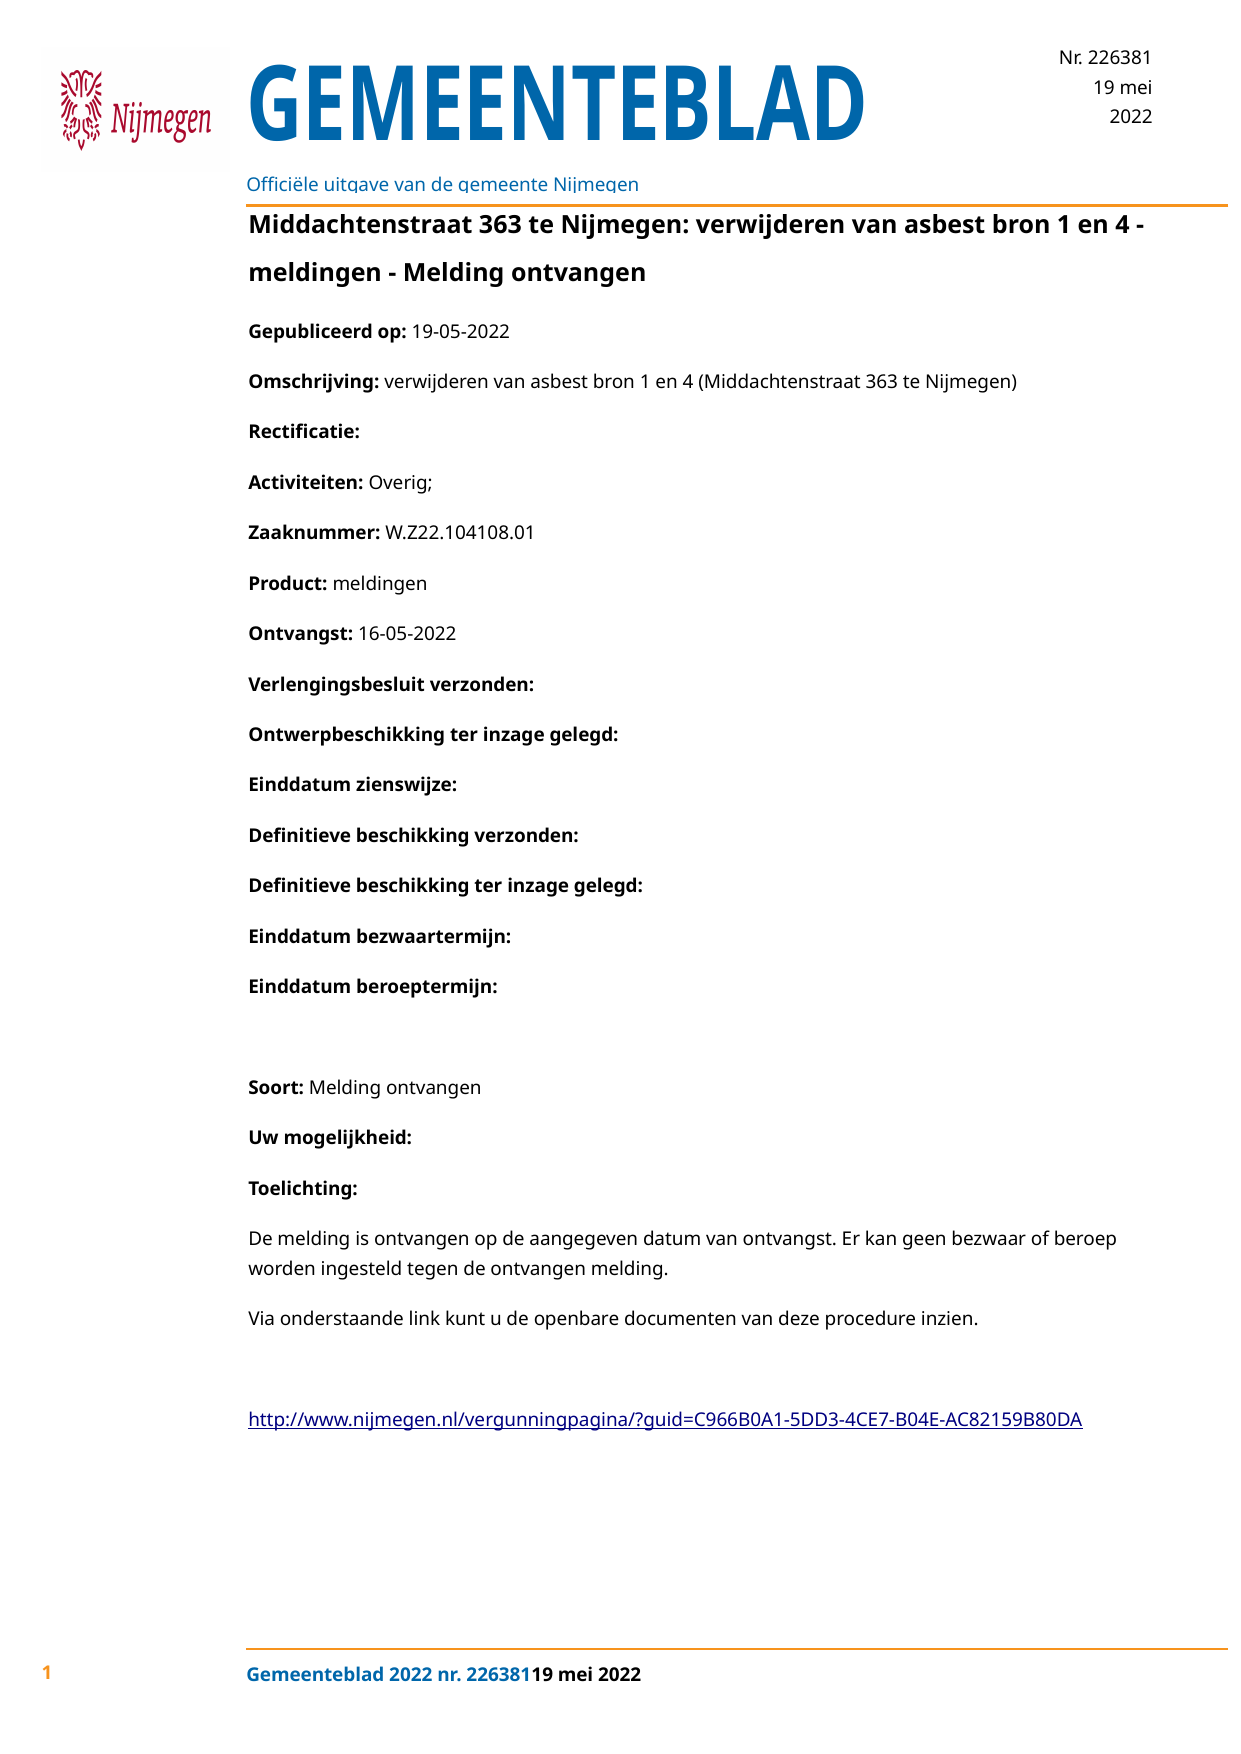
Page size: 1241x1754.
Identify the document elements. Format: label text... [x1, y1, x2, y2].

text Einddatum zienswijze: [248, 772, 1152, 797]
text Product: meldingen [248, 570, 1152, 596]
text Rectificatie: [248, 419, 1152, 444]
text Zaaknummer: W.Z22.104108.01 [248, 519, 1152, 545]
text Definitieve beschikking verzonden: [248, 822, 1152, 848]
picture [41, 47, 231, 172]
text Activiteiten: Overig; [248, 469, 1152, 495]
text Toelichting: [248, 1175, 1152, 1201]
text Ontwerpbeschikking ter inzage gelegd: [248, 721, 1152, 747]
text De melding is ontvangen op de aangegeven datum van ontvangst. Er kan geen bezwaar of beroep worden ingesteld tegen de ontvangen melding. [248, 1225, 1152, 1281]
text Einddatum bezwaartermijn: [248, 923, 1152, 949]
text Middachtenstraat 363 te Nijmegen: verwijderen van asbest bron 1 en 4 - meldingen - Melding ontvangen [248, 207, 1152, 288]
text Gepubliceerd op: 19-05-2022 [248, 318, 1152, 344]
text Definitieve beschikking ter inzage gelegd: [248, 872, 1152, 898]
text Via onderstaande link kunt u de openbare documenten van deze procedure inzien. [248, 1305, 1152, 1331]
text Soort: Melding ontvangen [248, 1074, 1152, 1100]
text http://www.nijmegen.nl/vergunningpagina/?guid=C966B0A1-5DD3-4CE7-B04E-AC82159B80DA [248, 1406, 1152, 1432]
text Ontvangst: 16-05-2022 [248, 620, 1152, 646]
text Einddatum beroeptermijn: [248, 973, 1152, 999]
text Omschrijving: verwijderen van asbest bron 1 en 4 (Middachtenstraat 363 te Nijmegen) [248, 368, 1152, 394]
text Verlengingsbesluit verzonden: [248, 671, 1152, 697]
text Uw mogelijkheid: [248, 1124, 1152, 1150]
